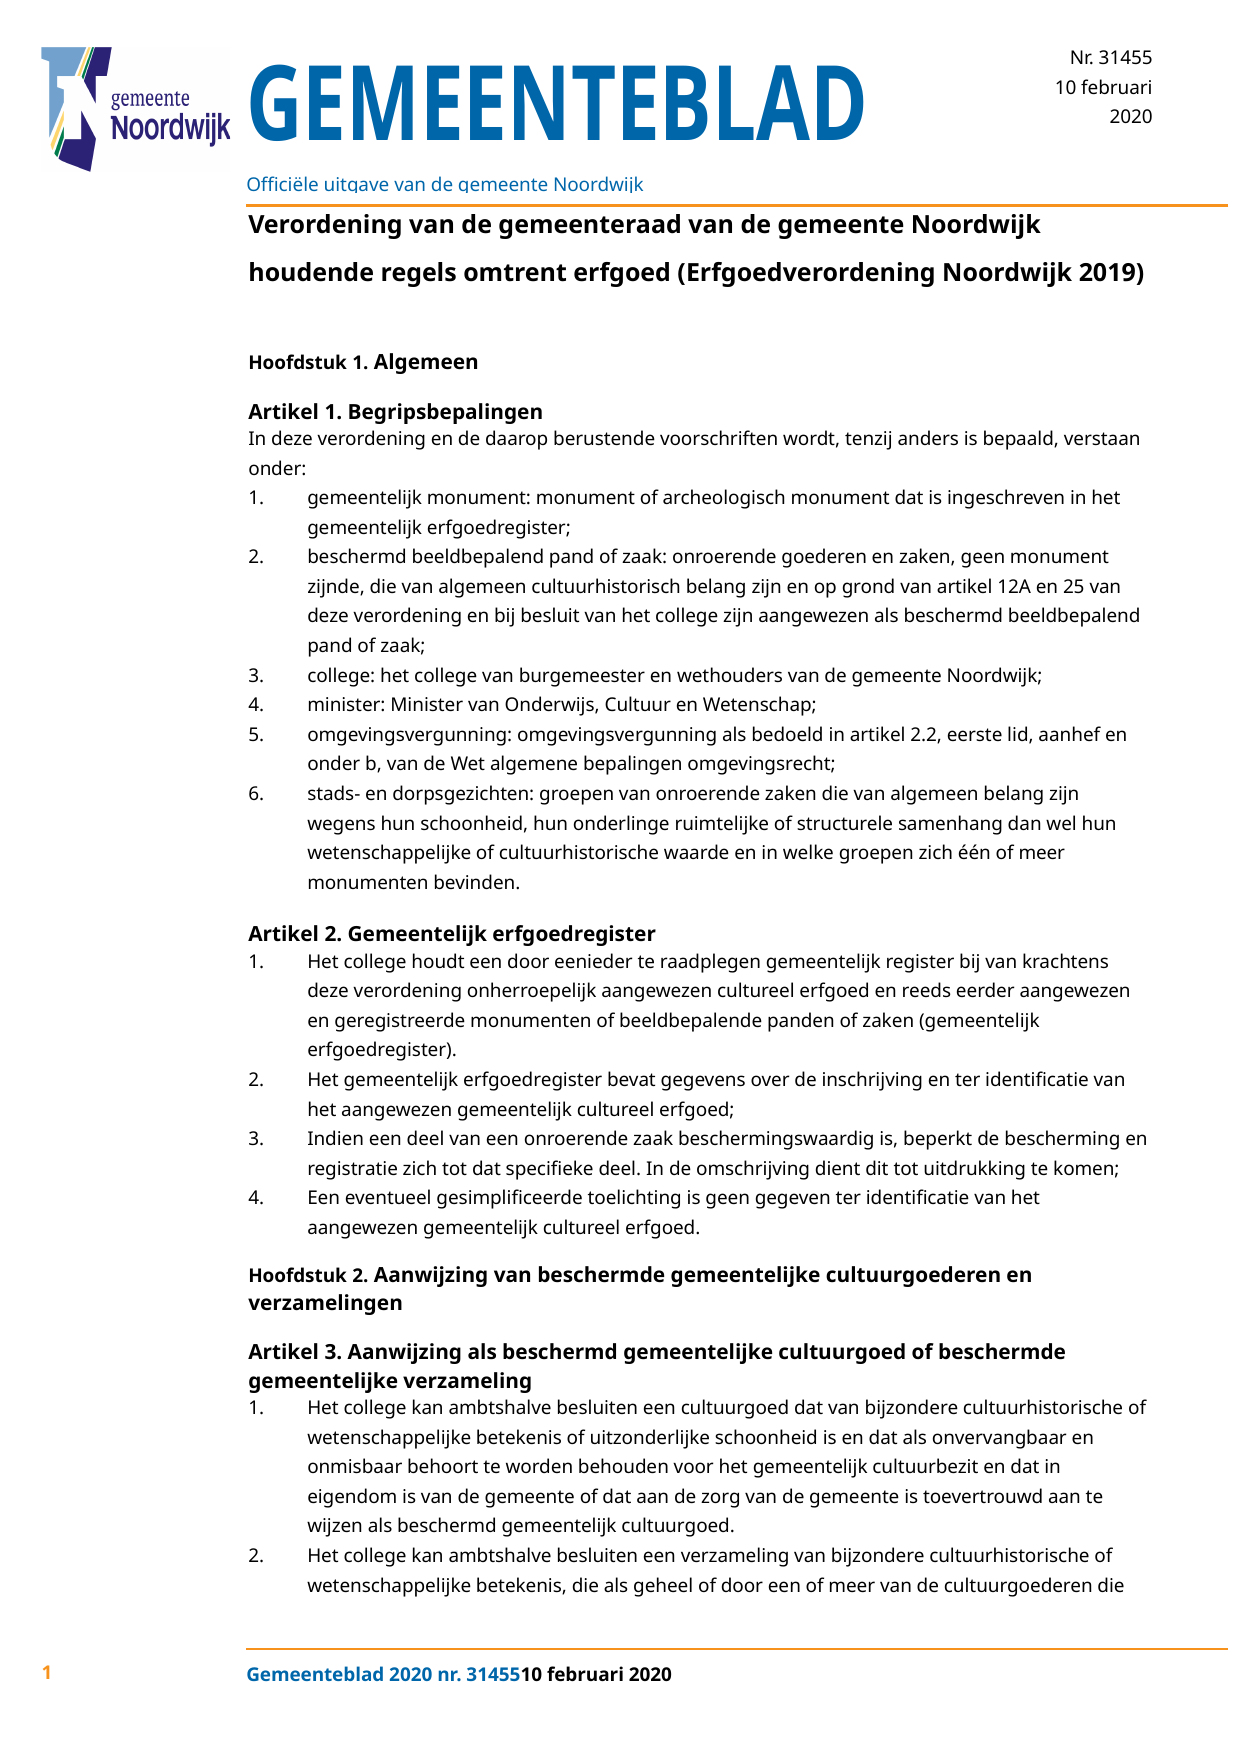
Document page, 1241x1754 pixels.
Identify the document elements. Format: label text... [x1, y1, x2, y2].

list stads- en dorpsgezichten: groepen van onroerende zaken die van algemeen belang zijn wegens hun schoonheid, hun onderlinge ruimtelijke of structurele samenhang dan wel hun wetenschappelijke of cultuurhistorische waarde en in welke groepen zich één of meer monumenten bevinden. [248, 780, 1152, 895]
text Artikel 1. Begripsbepalingen [248, 397, 1152, 425]
list gemeentelijk monument: monument of archeologisch monument dat is ingeschreven in het gemeentelijk erfgoedregister; [248, 484, 1152, 540]
list college: het college van burgemeester en wethouders van de gemeente Noordwijk; [248, 662, 1152, 688]
list Een eventueel gesimplificeerde toelichting is geen gegeven ter identificatie van het aangewezen gemeentelijk cultureel erfgoed. [248, 1184, 1152, 1240]
text Hoofdstuk 1. Algemeen [248, 347, 1152, 376]
text Verordening van de gemeenteraad van de gemeente Noordwijk houdende regels omtrent erfgoed (Erfgoedverordening Noordwijk 2019) [248, 207, 1152, 288]
list minister: Minister van Onderwijs, Cultuur en Wetenschap; [248, 691, 1152, 717]
list omgevingsvergunning: omgevingsvergunning als bedoeld in artikel 2.2, eerste lid, aanhef en onder b, van de Wet algemene bepalingen omgevingsrecht; [248, 721, 1152, 776]
list Het college houdt een door eenieder te raadplegen gemeentelijk register bij van krachtens deze verordening onherroepelijk aangewezen cultureel erfgoed en reeds eerder aangewezen en geregistreerde monumenten of beeldbepalende panden of zaken (gemeentelijk erfgoedregister). [248, 948, 1152, 1062]
picture [41, 47, 231, 172]
list beschermd beeldbepalend pand of zaak: onroerende goederen en zaken, geen monument zijnde, die van algemeen cultuurhistorisch belang zijn en op grond van artikel 12A en 25 van deze verordening en bij besluit van het college zijn aangewezen als beschermd beeldbepalend pand of zaak; [248, 543, 1152, 658]
list Indien een deel van een onroerende zaak beschermingswaardig is, beperkt de bescherming en registratie zich tot dat specifieke deel. In de omschrijving dient dit tot uitdrukking te komen; [248, 1125, 1152, 1181]
list Het gemeentelijk erfgoedregister bevat gegevens over de inschrijving en ter identificatie van het aangewezen gemeentelijk cultureel erfgoed; [248, 1066, 1152, 1121]
text Artikel 3. Aanwijzing als beschermd gemeentelijke cultuurgoed of beschermde gemeentelijke verzameling [248, 1337, 1152, 1394]
text In deze verordening en de daarop berustende voorschriften wordt, tenzij anders is bepaald, verstaan onder: [248, 425, 1152, 481]
text Artikel 2. Gemeentelijk erfgoedregister [248, 919, 1152, 948]
text Hoofdstuk 2. Aanwijzing van beschermde gemeentelijke cultuurgoederen en verzamelingen [248, 1260, 1152, 1317]
list Het college kan ambtshalve besluiten een cultuurgoed dat van bijzondere cultuurhistorische of wetenschappelijke betekenis of uitzonderlijke schoonheid is en dat als onvervangbaar en onmisbaar behoort te worden behouden voor het gemeentelijk cultuurbezit en dat in eigendom is van de gemeente of dat aan de zorg van de gemeente is toevertrouwd aan te wijzen als beschermd gemeentelijk cultuurgoed. [248, 1394, 1152, 1538]
list Het college kan ambtshalve besluiten een verzameling van bijzondere cultuurhistorische of wetenschappelijke betekenis, die als geheel of door een of meer van de cultuurgoederen die [248, 1542, 1152, 1597]
